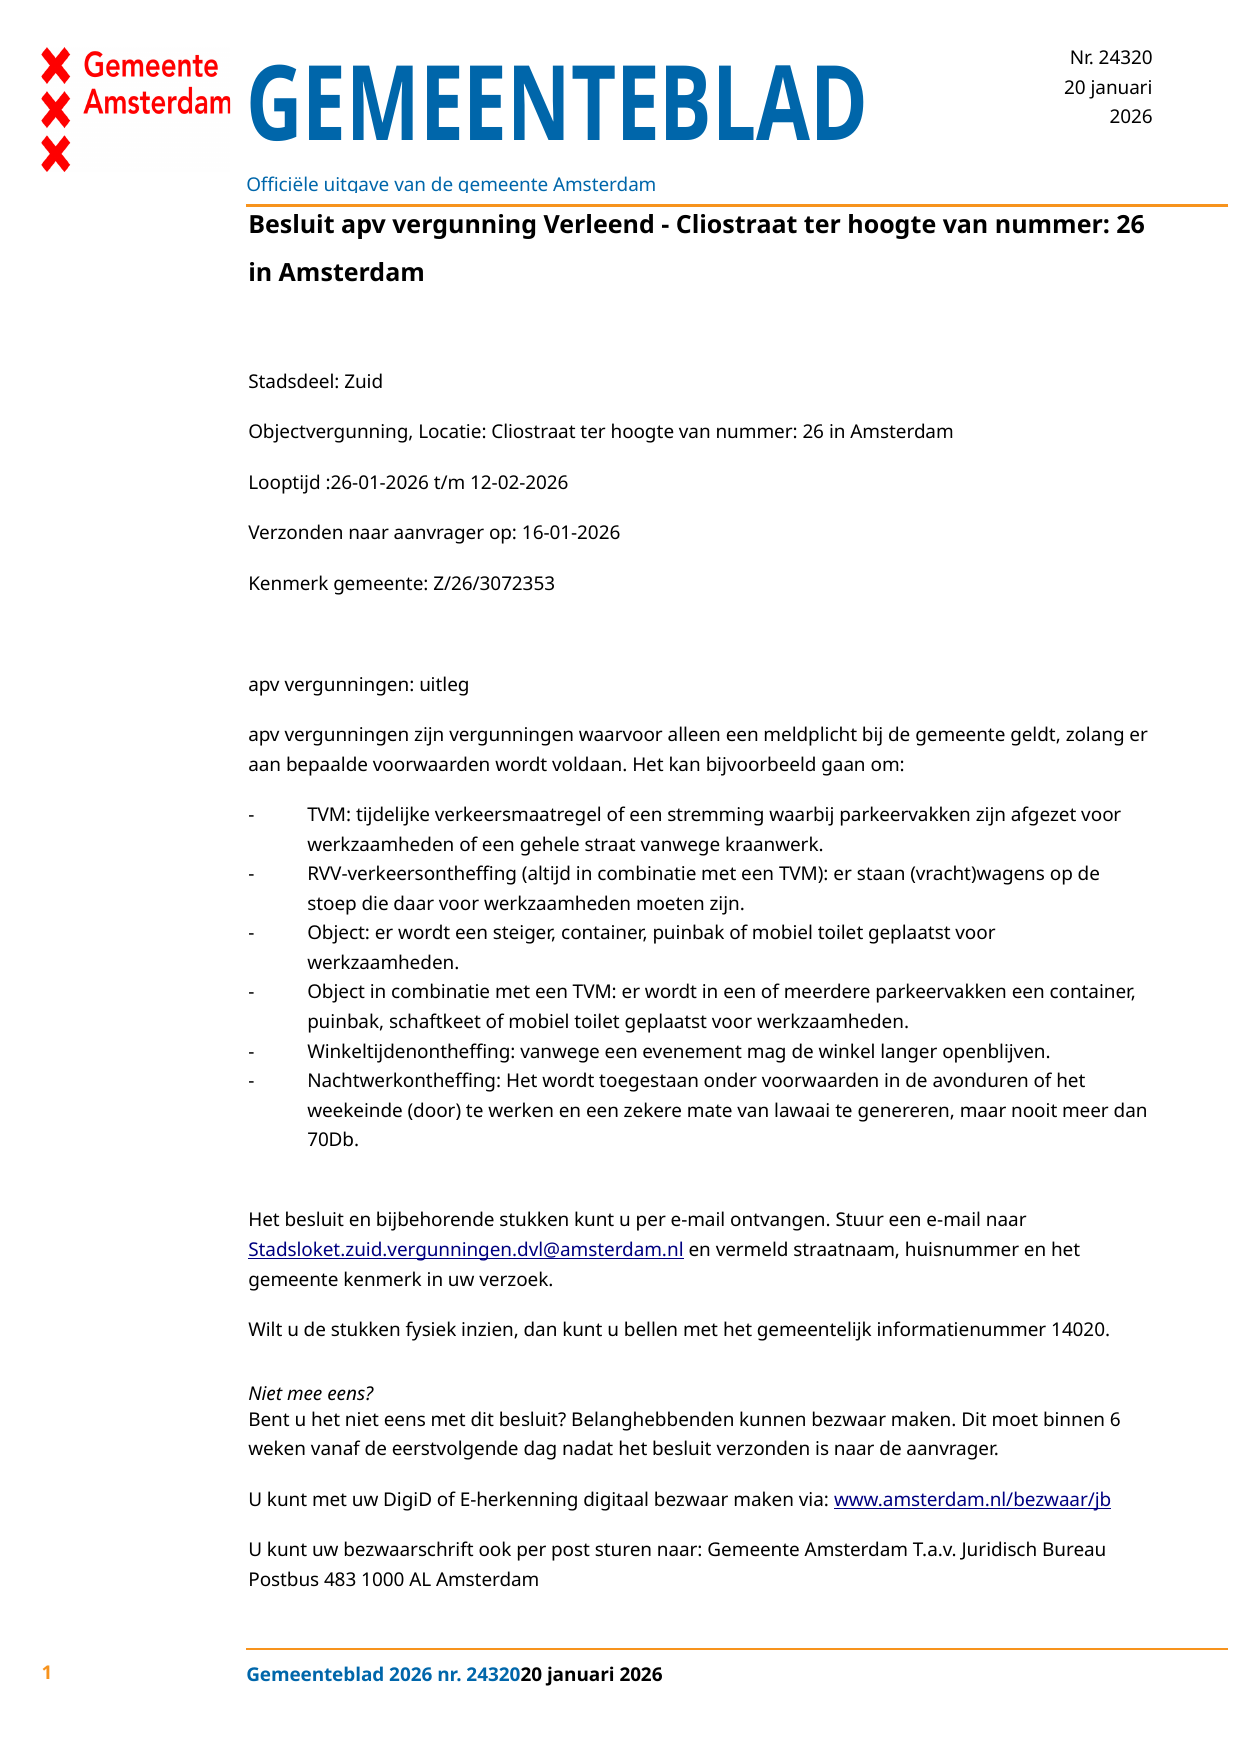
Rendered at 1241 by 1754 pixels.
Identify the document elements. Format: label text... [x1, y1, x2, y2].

text Het besluit en bijbehorende stukken kunt u per e-mail ontvangen. Stuur een e-mail naar Stadsloket.zuid.vergunningen.dvl@amsterdam.nl en vermeld straatnaam, huisnummer en het gemeente kenmerk in uw verzoek. [248, 1207, 1152, 1292]
text Besluit apv vergunning Verleend - Cliostraat ter hoogte van nummer: 26 in Amsterdam [248, 207, 1152, 288]
text Wilt u de stukken fysiek inzien, dan kunt u bellen met het gemeentelijk informatienummer 14020. [248, 1316, 1152, 1342]
list Object in combinatie met een TVM: er wordt in een of meerdere parkeervakken een container, puinbak, schaftkeet of mobiel toilet geplaatst voor werkzaamheden. [248, 979, 1152, 1034]
list Winkeltijdenontheffing: vanwege een evenement mag de winkel langer openblijven. [248, 1038, 1152, 1064]
text Objectvergunning, Locatie: Cliostraat ter hoogte van nummer: 26 in Amsterdam [248, 419, 1152, 444]
text U kunt uw bezwaarschrift ook per post sturen naar: Gemeente Amsterdam T.a.v. Juridisch Bureau Postbus 483 1000 AL Amsterdam [248, 1536, 1152, 1592]
text apv vergunningen: uitleg [248, 671, 1152, 697]
text Looptijd :26-01-2026 t/m 12-02-2026 [248, 469, 1152, 495]
list RVV-verkeersontheffing (altijd in combinatie met een TVM): er staan (vracht)wagens op de stoep die daar voor werkzaamheden moeten zijn. [248, 860, 1152, 916]
text U kunt met uw DigiD of E-herkenning digitaal bezwaar maken via: www.amsterdam.nl/bezwaar/jb [248, 1486, 1152, 1512]
picture [41, 47, 231, 172]
text Verzonden naar aanvrager op: 16-01-2026 [248, 519, 1152, 545]
list Object: er wordt een steiger, container, puinbak of mobiel toilet geplaatst voor werkzaamheden. [248, 919, 1152, 975]
text Kenmerk gemeente: Z/26/3072353 [248, 570, 1152, 596]
list Nachtwerkontheffing: Het wordt toegestaan onder voorwaarden in de avonduren of het weekeinde (door) te werken en een zekere mate van lawaai te genereren, maar nooit meer dan 70Db. [248, 1067, 1152, 1152]
list TVM: tijdelijke verkeersmaatregel of een stremming waarbij parkeervakken zijn afgezet voor werkzaamheden of een gehele straat vanwege kraanwerk. [248, 801, 1152, 857]
text Stadsdeel: Zuid [248, 368, 1152, 394]
text Bent u het niet eens met dit besluit? Belanghebbenden kunnen bezwaar maken. Dit moet binnen 6 weken vanaf de eerstvolgende dag nadat het besluit verzonden is naar de aanvrager. [248, 1406, 1152, 1461]
text apv vergunningen zijn vergunningen waarvoor alleen een meldplicht bij de gemeente geldt, zolang er aan bepaalde voorwaarden wordt voldaan. Het kan bijvoorbeeld gaan om: [248, 721, 1152, 777]
text Niet mee eens? [248, 1380, 1152, 1406]
